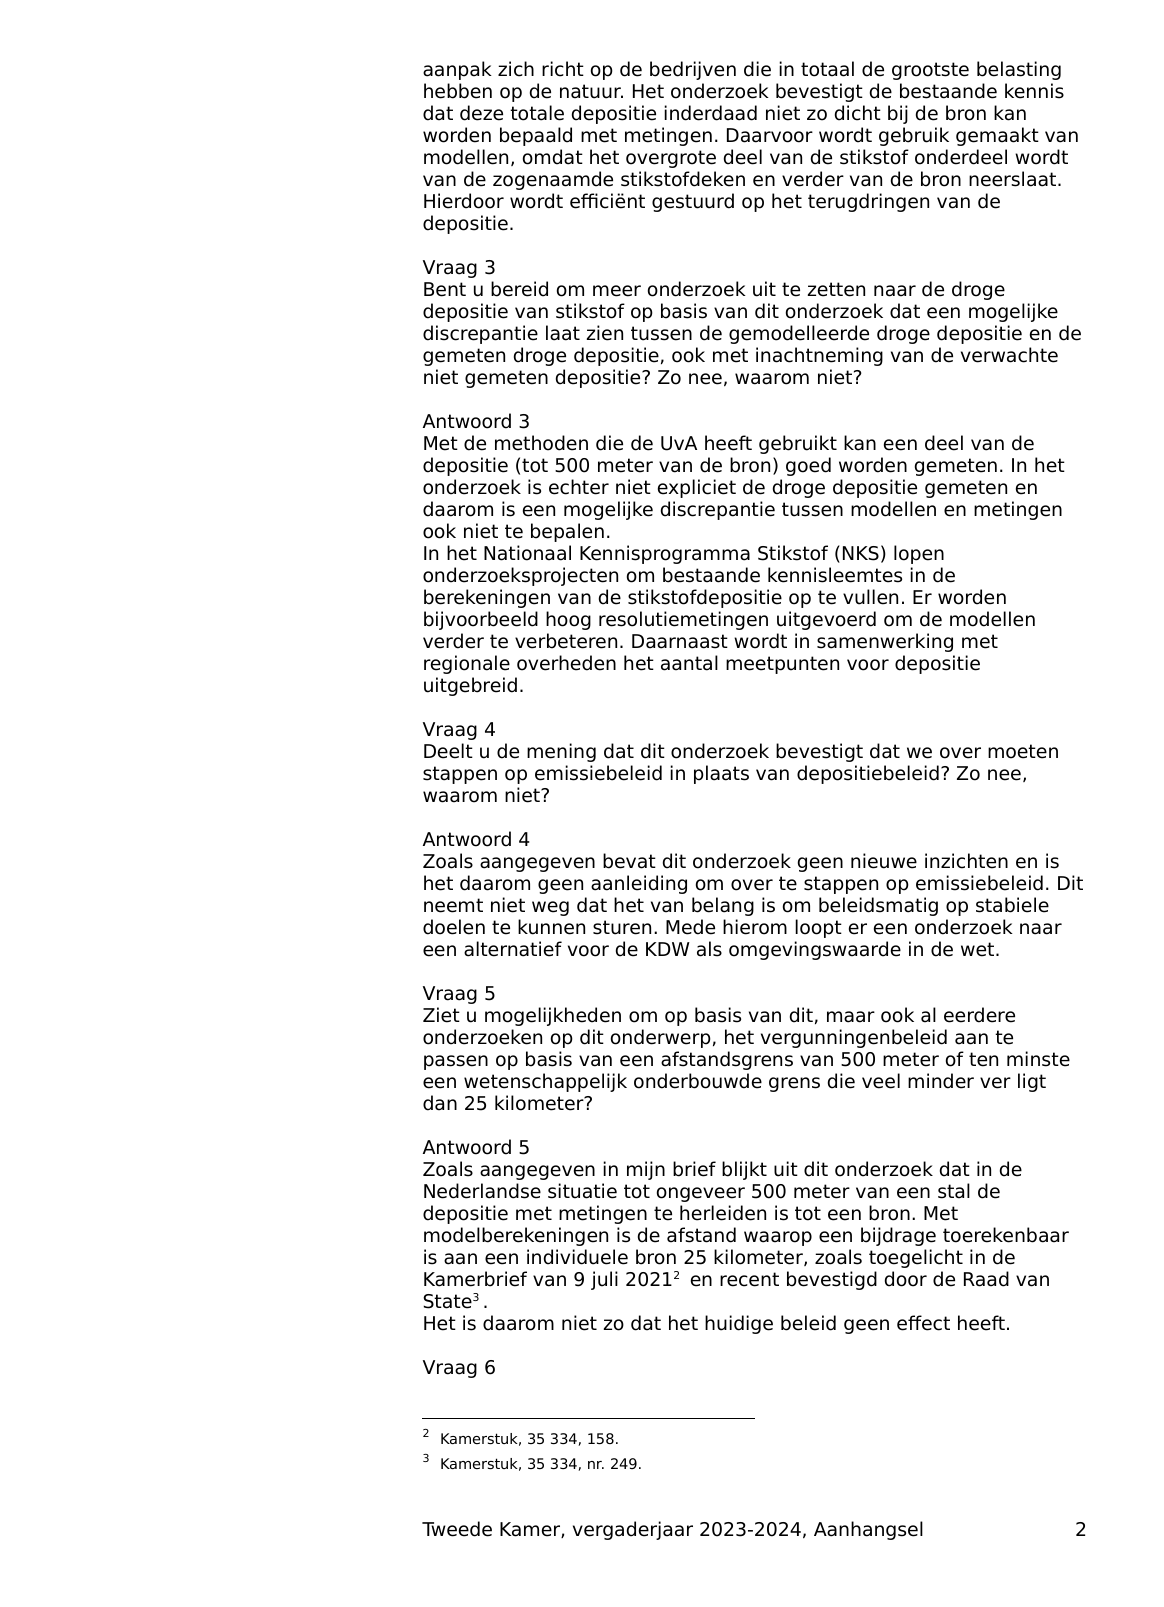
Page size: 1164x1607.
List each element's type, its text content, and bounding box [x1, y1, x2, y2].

text Het is daarom niet zo dat het huidige beleid geen effect heeft. [422, 1313, 1087, 1335]
text Kamerstuk, 35 334, nr. 249. [422, 1452, 1087, 1474]
text Kamerstuk, 35 334, 158. [422, 1427, 1087, 1449]
text Antwoord 5 [422, 1137, 1087, 1159]
text Antwoord 3 [422, 411, 1087, 433]
text Zoals aangegeven bevat dit onderzoek geen nieuwe inzichten en is het daarom geen aanleiding om over te stappen op emissiebeleid. Dit neemt niet weg dat het van belang is om beleidsmatig op stabiele doelen te kunnen sturen. Mede hierom loopt er een onderzoek naar een alternatief voor de KDW als omgevingswaarde in de wet. [422, 851, 1087, 961]
text Vraag 6 [422, 1357, 1087, 1379]
text Vraag 4 [422, 719, 1087, 741]
text In het Nationaal Kennisprogramma Stikstof (NKS) lopen onderzoeksprojecten om bestaande kennisleemtes in de berekeningen van de stikstofdepositie op te vullen. Er worden bijvoorbeeld hoog resolutiemetingen uitgevoerd om de modellen verder te verbeteren. Daarnaast wordt in samenwerking met regionale overheden het aantal meetpunten voor depositie uitgebreid. [422, 543, 1087, 697]
text Met de methoden die de UvA heeft gebruikt kan een deel van de depositie (tot 500 meter van de bron) goed worden gemeten. In het onderzoek is echter niet expliciet de droge depositie gemeten en daarom is een mogelijke discrepantie tussen modellen en metingen ook niet te bepalen. [422, 433, 1087, 543]
text Vraag 3 [422, 257, 1087, 279]
text Antwoord 4 [422, 829, 1087, 851]
text Ziet u mogelijkheden om op basis van dit, maar ook al eerdere onderzoeken op dit onderwerp, het vergunningenbeleid aan te passen op basis van een afstandsgrens van 500 meter of ten minste een wetenschappelijk onderbouwde grens die veel minder ver ligt dan 25 kilometer? [422, 1005, 1087, 1115]
text aanpak zich richt op de bedrijven die in totaal de grootste belasting hebben op de natuur. Het onderzoek bevestigt de bestaande kennis dat deze totale depositie inderdaad niet zo dicht bij de bron kan worden bepaald met metingen. Daarvoor wordt gebruik gemaakt van modellen, omdat het overgrote deel van de stikstof onderdeel wordt van de zogenaamde stikstofdeken en verder van de bron neerslaat. Hierdoor wordt efficiënt gestuurd op het terugdringen van de depositie. [422, 59, 1087, 235]
text Vraag 5 [422, 983, 1087, 1005]
text Deelt u de mening dat dit onderzoek bevestigt dat we over moeten stappen op emissiebeleid in plaats van depositiebeleid? Zo nee, waarom niet? [422, 741, 1087, 807]
text Bent u bereid om meer onderzoek uit te zetten naar de droge depositie van stikstof op basis van dit onderzoek dat een mogelijke discrepantie laat zien tussen de gemodelleerde droge depositie en de gemeten droge depositie, ook met inachtneming van de verwachte niet gemeten depositie? Zo nee, waarom niet? [422, 279, 1087, 389]
text Zoals aangegeven in mijn brief blijkt uit dit onderzoek dat in de Nederlandse situatie tot ongeveer 500 meter van een stal de depositie met metingen te herleiden is tot een bron. Met modelberekeningen is de afstand waarop een bijdrage toerekenbaar is aan een individuele bron 25 kilometer, zoals toegelicht in de Kamerbrief van 9 juli 2021 en recent bevestigd door de Raad van State. [422, 1159, 1087, 1313]
